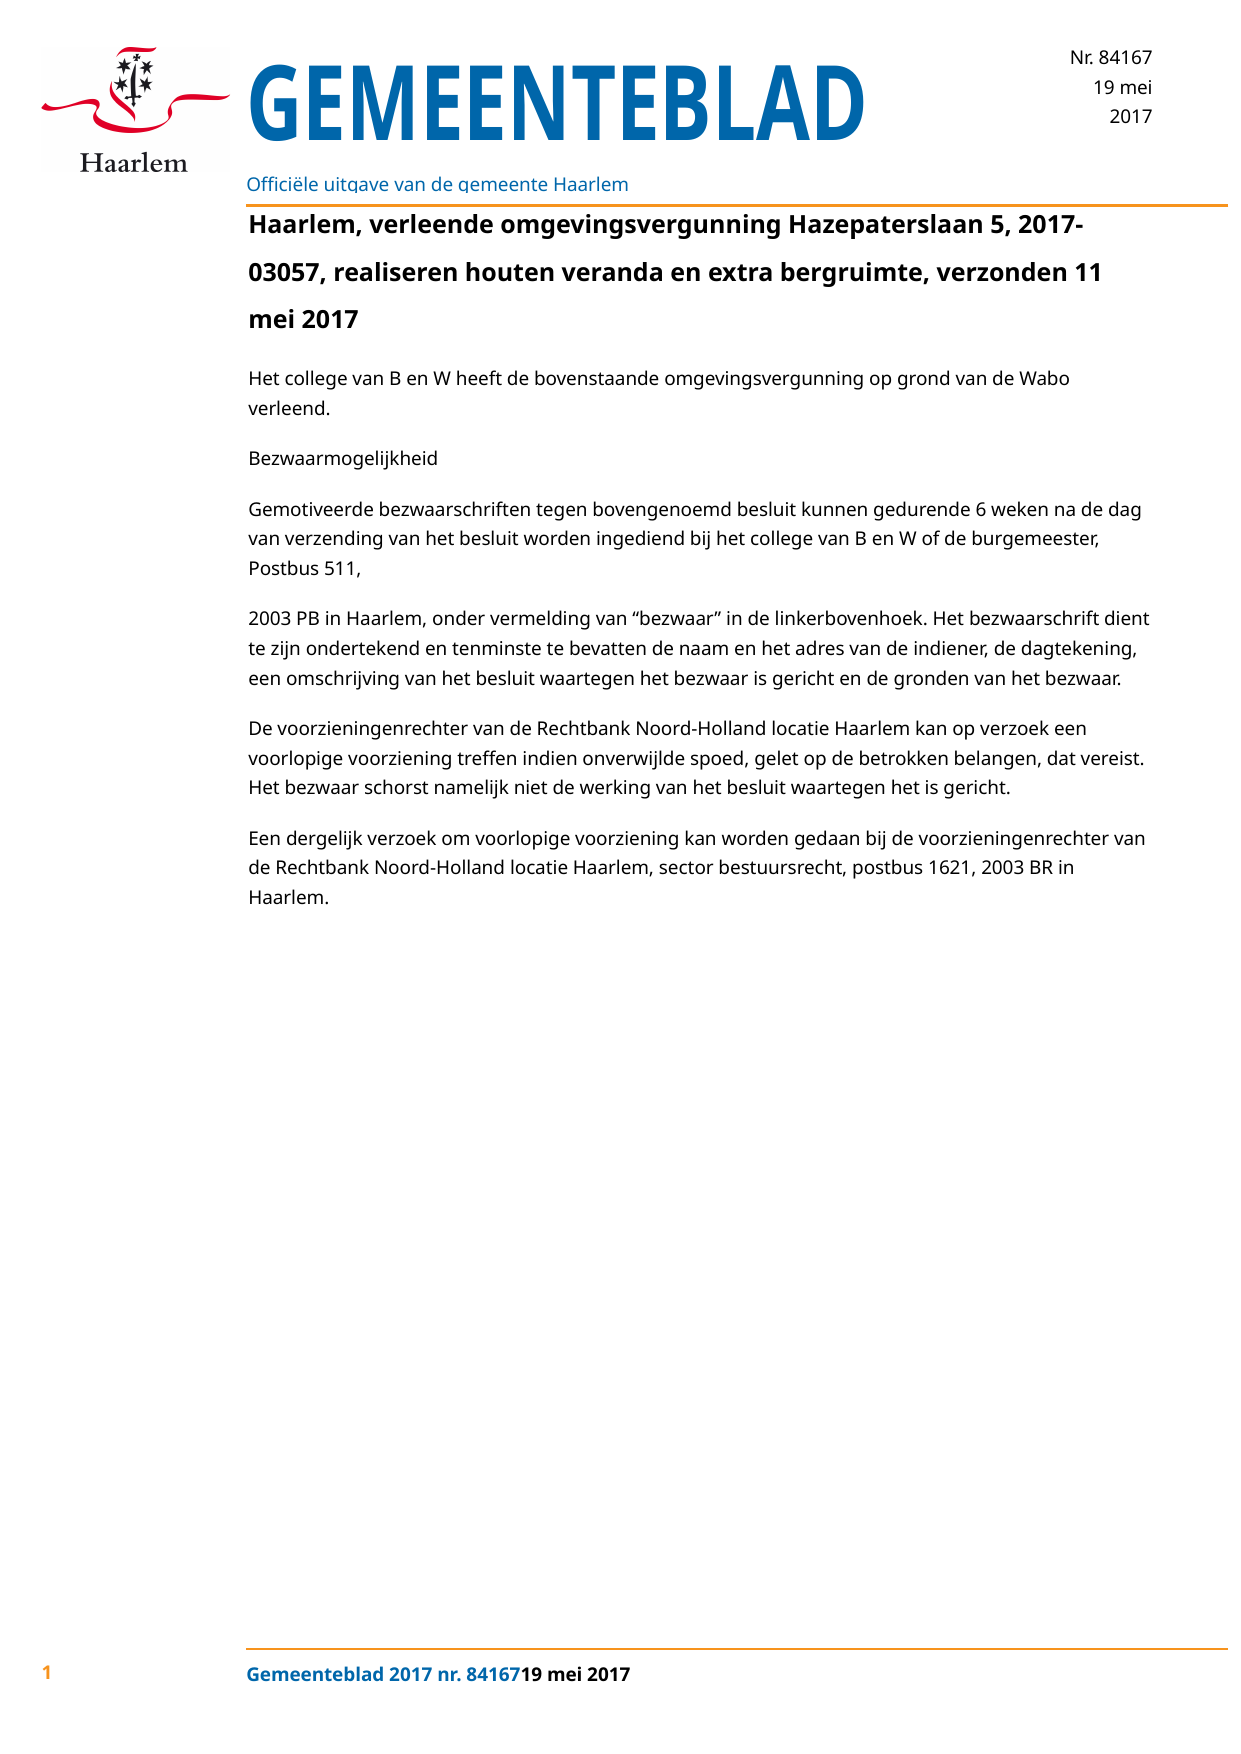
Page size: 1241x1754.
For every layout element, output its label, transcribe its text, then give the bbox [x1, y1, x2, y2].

text Een dergelijk verzoek om voorlopige voorziening kan worden gedaan bij de voorzieningenrechter van de Rechtbank Noord-Holland locatie Haarlem, sector bestuursrecht, postbus 1621, 2003 BR in Haarlem. [248, 825, 1152, 909]
text De voorzieningenrechter van de Rechtbank Noord-Holland locatie Haarlem kan op verzoek een voorlopige voorziening treffen indien onverwijlde spoed, gelet op de betrokken belangen, dat vereist. Het bezwaar schorst namelijk niet de werking van het besluit waartegen het is gericht. [248, 715, 1152, 800]
picture [41, 47, 231, 172]
text Gemotiveerde bezwaarschriften tegen bovengenoemd besluit kunnen gedurende 6 weken na de dag van verzending van het besluit worden ingediend bij het college van B en W of de burgemeester, Postbus 511, [248, 496, 1152, 581]
text 2003 PB in Haarlem, onder vermelding van “bezwaar” in de linkerbovenhoek. Het bezwaarschrift dient te zijn ondertekend en tenminste te bevatten de naam en het adres van de indiener, de dagtekening, een omschrijving van het besluit waartegen het bezwaar is gericht en de gronden van het bezwaar. [248, 606, 1152, 690]
text Haarlem, verleende omgevingsvergunning Hazepaterslaan 5, 2017-03057, realiseren houten veranda en extra bergruimte, verzonden 11 mei 2017 [248, 207, 1152, 336]
text Het college van B en W heeft de bovenstaande omgevingsvergunning op grond van de Wabo verleend. [248, 366, 1152, 421]
text Bezwaarmogelijkheid [248, 446, 1152, 471]
